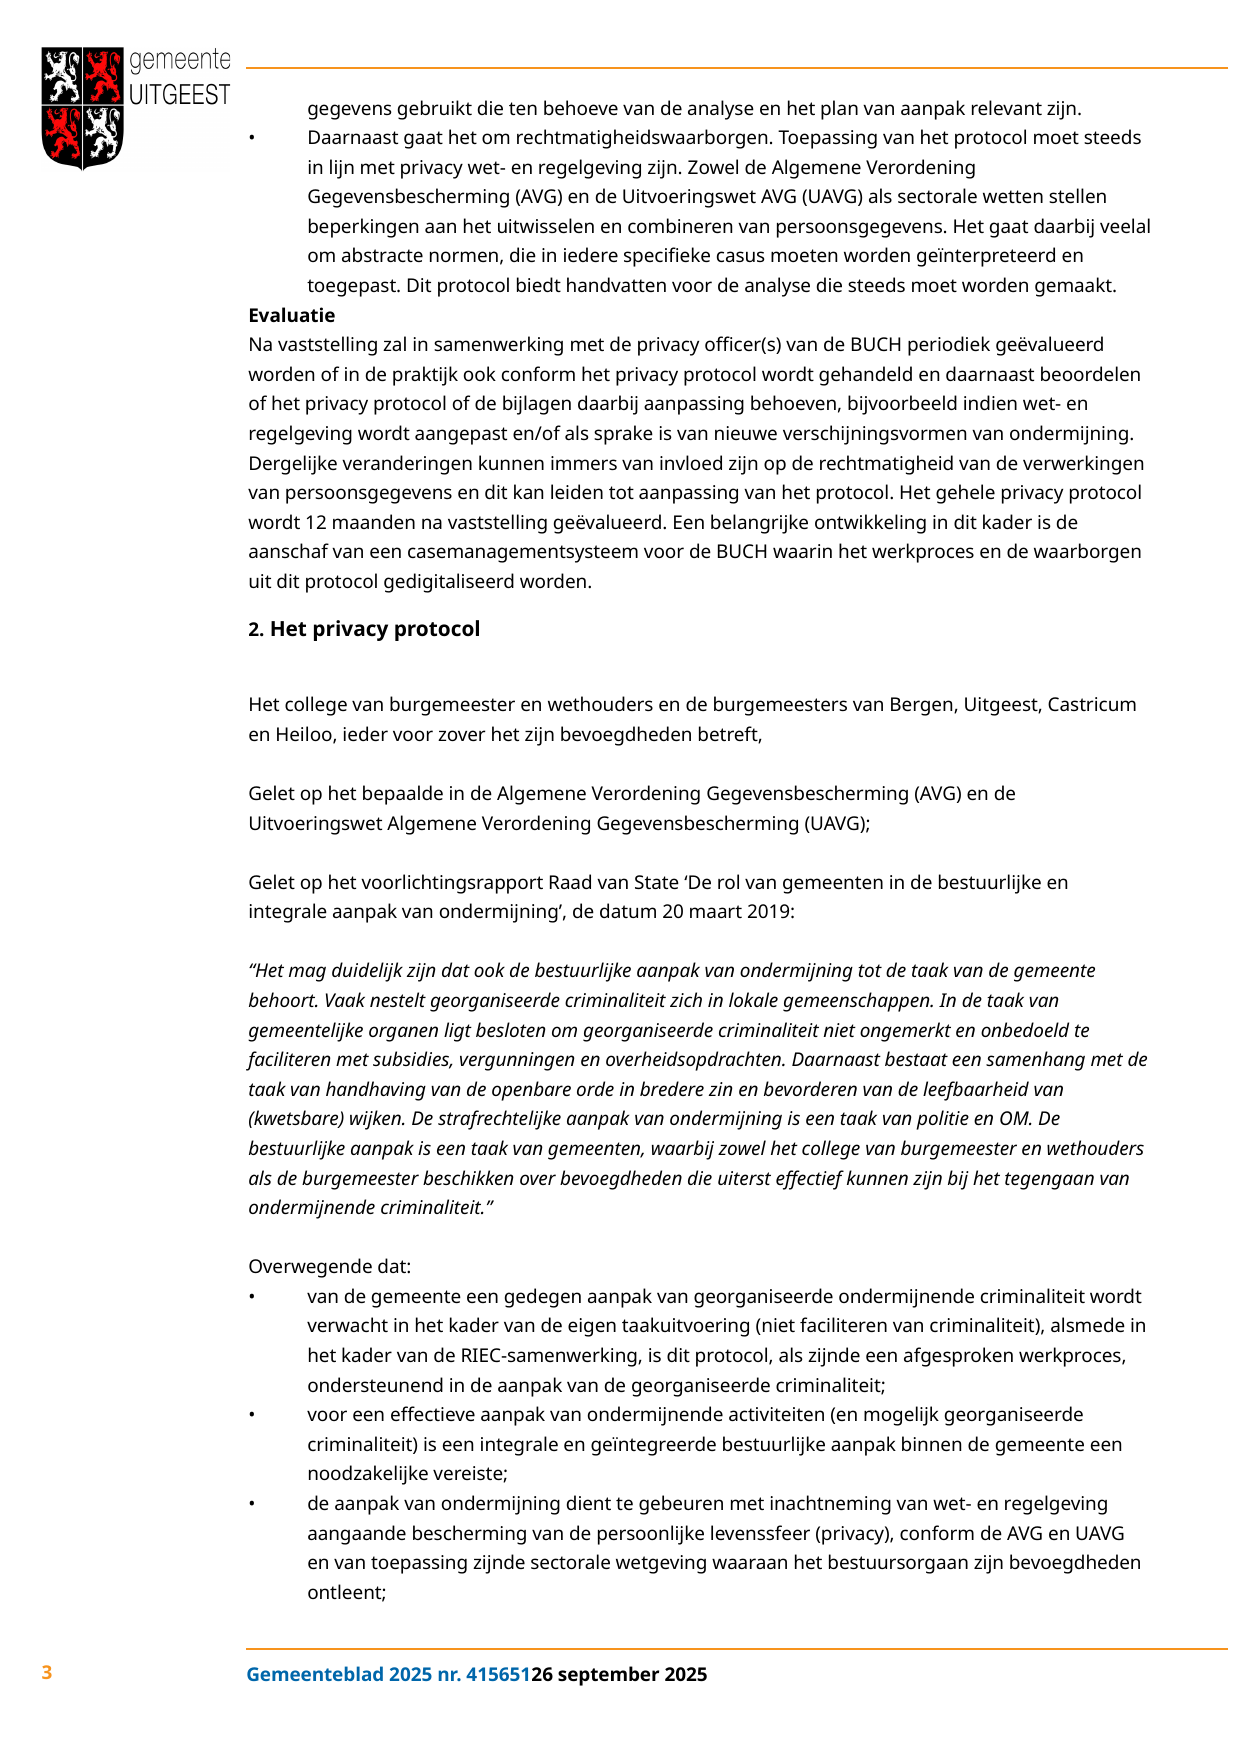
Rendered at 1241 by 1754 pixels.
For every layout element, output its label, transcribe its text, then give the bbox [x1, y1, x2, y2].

text Het college van burgemeester en wethouders en de burgemeesters van Bergen, Uitgeest, Castricum en Heiloo, ieder voor zover het zijn bevoegdheden betreft, [248, 691, 1152, 747]
text Overwegende dat: [248, 1253, 1152, 1279]
text “Het mag duidelijk zijn dat ook de bestuurlijke aanpak van ondermijning tot de taak van de gemeente behoort. Vaak nestelt georganiseerde criminaliteit zich in lokale gemeenschappen. In de taak van gemeentelijke organen ligt besloten om georganiseerde criminaliteit niet ongemerkt en onbedoeld te faciliteren met subsidies, vergunningen en overheidsopdrachten. Daarnaast bestaat een samenhang met de taak van handhaving van de openbare orde in bredere zin en bevorderen van de leefbaarheid van (kwetsbare) wijken. De strafrechtelijke aanpak van ondermijning is een taak van politie en OM. De bestuurlijke aanpak is een taak van gemeenten, waarbij zowel het college van burgemeester en wethouders als de burgemeester beschikken over bevoegdheden die uiterst effectief kunnen zijn bij het tegengaan van ondermijnende criminaliteit.” [248, 958, 1152, 1220]
text Na vaststelling zal in samenwerking met de privacy officer(s) van de BUCH periodiek geëvalueerd worden of in de praktijk ook conform het privacy protocol wordt gehandeld en daarnaast beoordelen of het privacy protocol of de bijlagen daarbij aanpassing behoeven, bijvoorbeeld indien wet- en regelgeving wordt aangepast en/of als sprake is van nieuwe verschijningsvormen van ondermijning. Dergelijke veranderingen kunnen immers van invloed zijn op de rechtmatigheid van de verwerkingen van persoonsgegevens en dit kan leiden tot aanpassing van het protocol. Het gehele privacy protocol wordt 12 maanden na vaststelling geëvalueerd. Een belangrijke ontwikkeling in dit kader is de aanschaf van een casemanagementsysteem voor de BUCH waarin het werkproces en de waarborgen uit dit protocol gedigitaliseerd worden. [248, 331, 1152, 594]
list Daarnaast gaat het om rechtmatigheidswaarborgen. Toepassing van het protocol moet steeds in lijn met privacy wet- en regelgeving zijn. Zowel de Algemene Verordening Gegevensbescherming (AVG) en de Uitvoeringswet AVG (UAVG) als sectorale wetten stellen beperkingen aan het uitwisselen en combineren van persoonsgegevens. Het gaat daarbij veelal om abstracte normen, die in iedere specifieke casus moeten worden geïnterpreteerd en toegepast. Dit protocol biedt handvatten voor de analyse die steeds moet worden gemaakt. [248, 124, 1152, 298]
text 2. Het privacy protocol [248, 614, 1152, 642]
text Evaluatie [248, 302, 1152, 328]
text Gelet op het voorlichtingsrapport Raad van State ‘De rol van gemeenten in de bestuurlijke en integrale aanpak van ondermijning’, de datum 20 maart 2019: [248, 869, 1152, 924]
list voor een effectieve aanpak van ondermijnende activiteiten (en mogelijk georganiseerde criminaliteit) is een integrale en geïntegreerde bestuurlijke aanpak binnen de gemeente een noodzakelijke vereiste; [248, 1401, 1152, 1486]
list de aanpak van ondermijning dient te gebeuren met inachtneming van wet- en regelgeving aangaande bescherming van de persoonlijke levenssfeer (privacy), conform de AVG en UAVG en van toepassing zijnde sectorale wetgeving waaraan het bestuursorgaan zijn bevoegdheden ontleent; [248, 1490, 1152, 1605]
picture [41, 47, 231, 172]
list van de gemeente een gedegen aanpak van georganiseerde ondermijnende criminaliteit wordt verwacht in het kader van de eigen taakuitvoering (niet faciliteren van criminaliteit), alsmede in het kader van de RIEC-samenwerking, is dit protocol, als zijnde een afgesproken werkproces, ondersteunend in de aanpak van de georganiseerde criminaliteit; [248, 1283, 1152, 1398]
text Gelet op het bepaalde in de Algemene Verordening Gegevensbescherming (AVG) en de Uitvoeringswet Algemene Verordening Gegevensbescherming (UAVG); [248, 780, 1152, 836]
list gegevens gebruikt die ten behoeve van de analyse en het plan van aanpak relevant zijn. [248, 95, 1152, 121]
